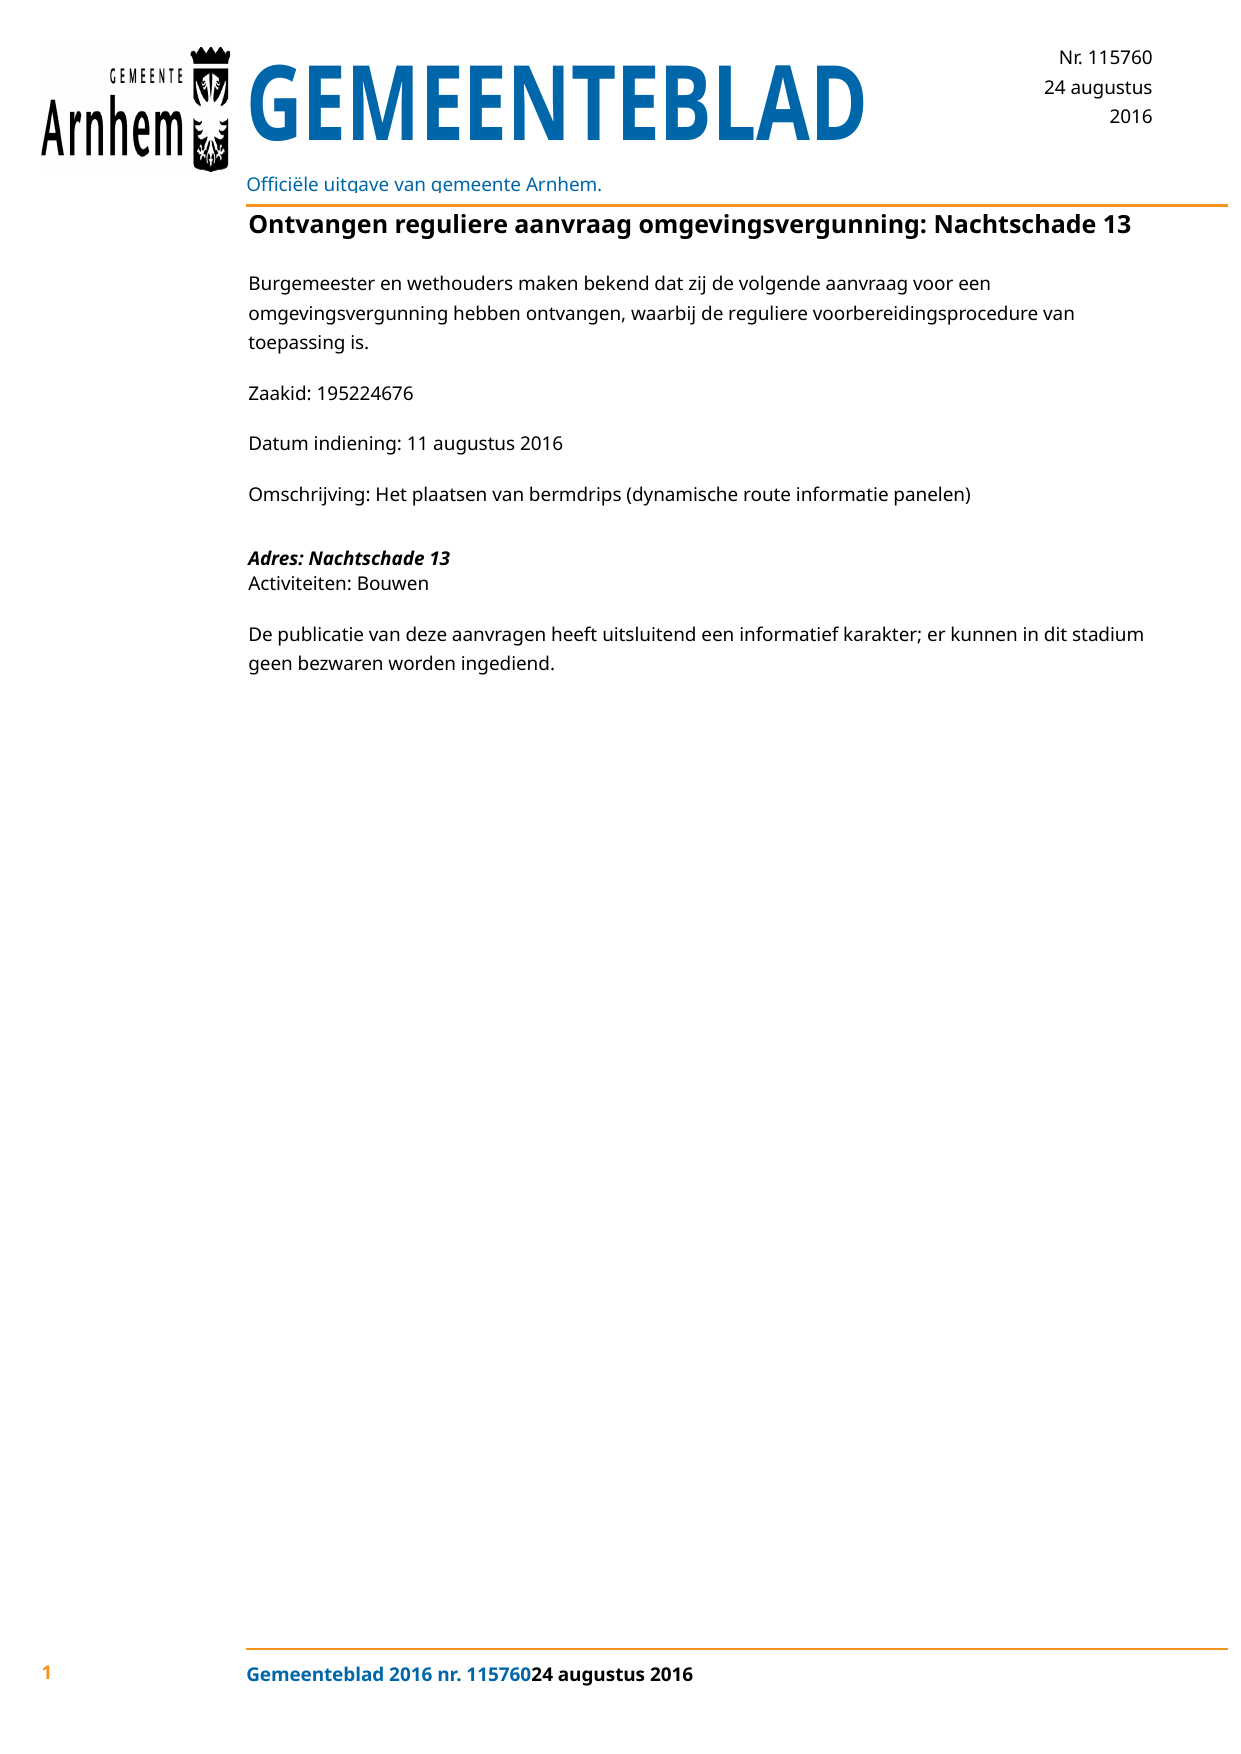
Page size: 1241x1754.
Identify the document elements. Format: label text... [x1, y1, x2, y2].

text De publicatie van deze aanvragen heeft uitsluitend een informatief karakter; er kunnen in dit stadium geen bezwaren worden ingediend. [248, 621, 1152, 676]
picture [41, 47, 231, 172]
text Omschrijving: Het plaatsen van bermdrips (dynamische route informatie panelen) [248, 481, 1152, 506]
text Ontvangen reguliere aanvraag omgevingsvergunning: Nachtschade 13 [248, 207, 1152, 241]
text Adres: Nachtschade 13 [248, 545, 1152, 570]
text Burgemeester en wethouders maken bekend dat zij de volgende aanvraag voor een omgevingsvergunning hebben ontvangen, waarbij de reguliere voorbereidingsprocedure van toepassing is. [248, 270, 1152, 355]
text Datum indiening: 11 augustus 2016 [248, 430, 1152, 456]
text Zaakid: 195224676 [248, 380, 1152, 406]
text Activiteiten: Bouwen [248, 570, 1152, 596]
